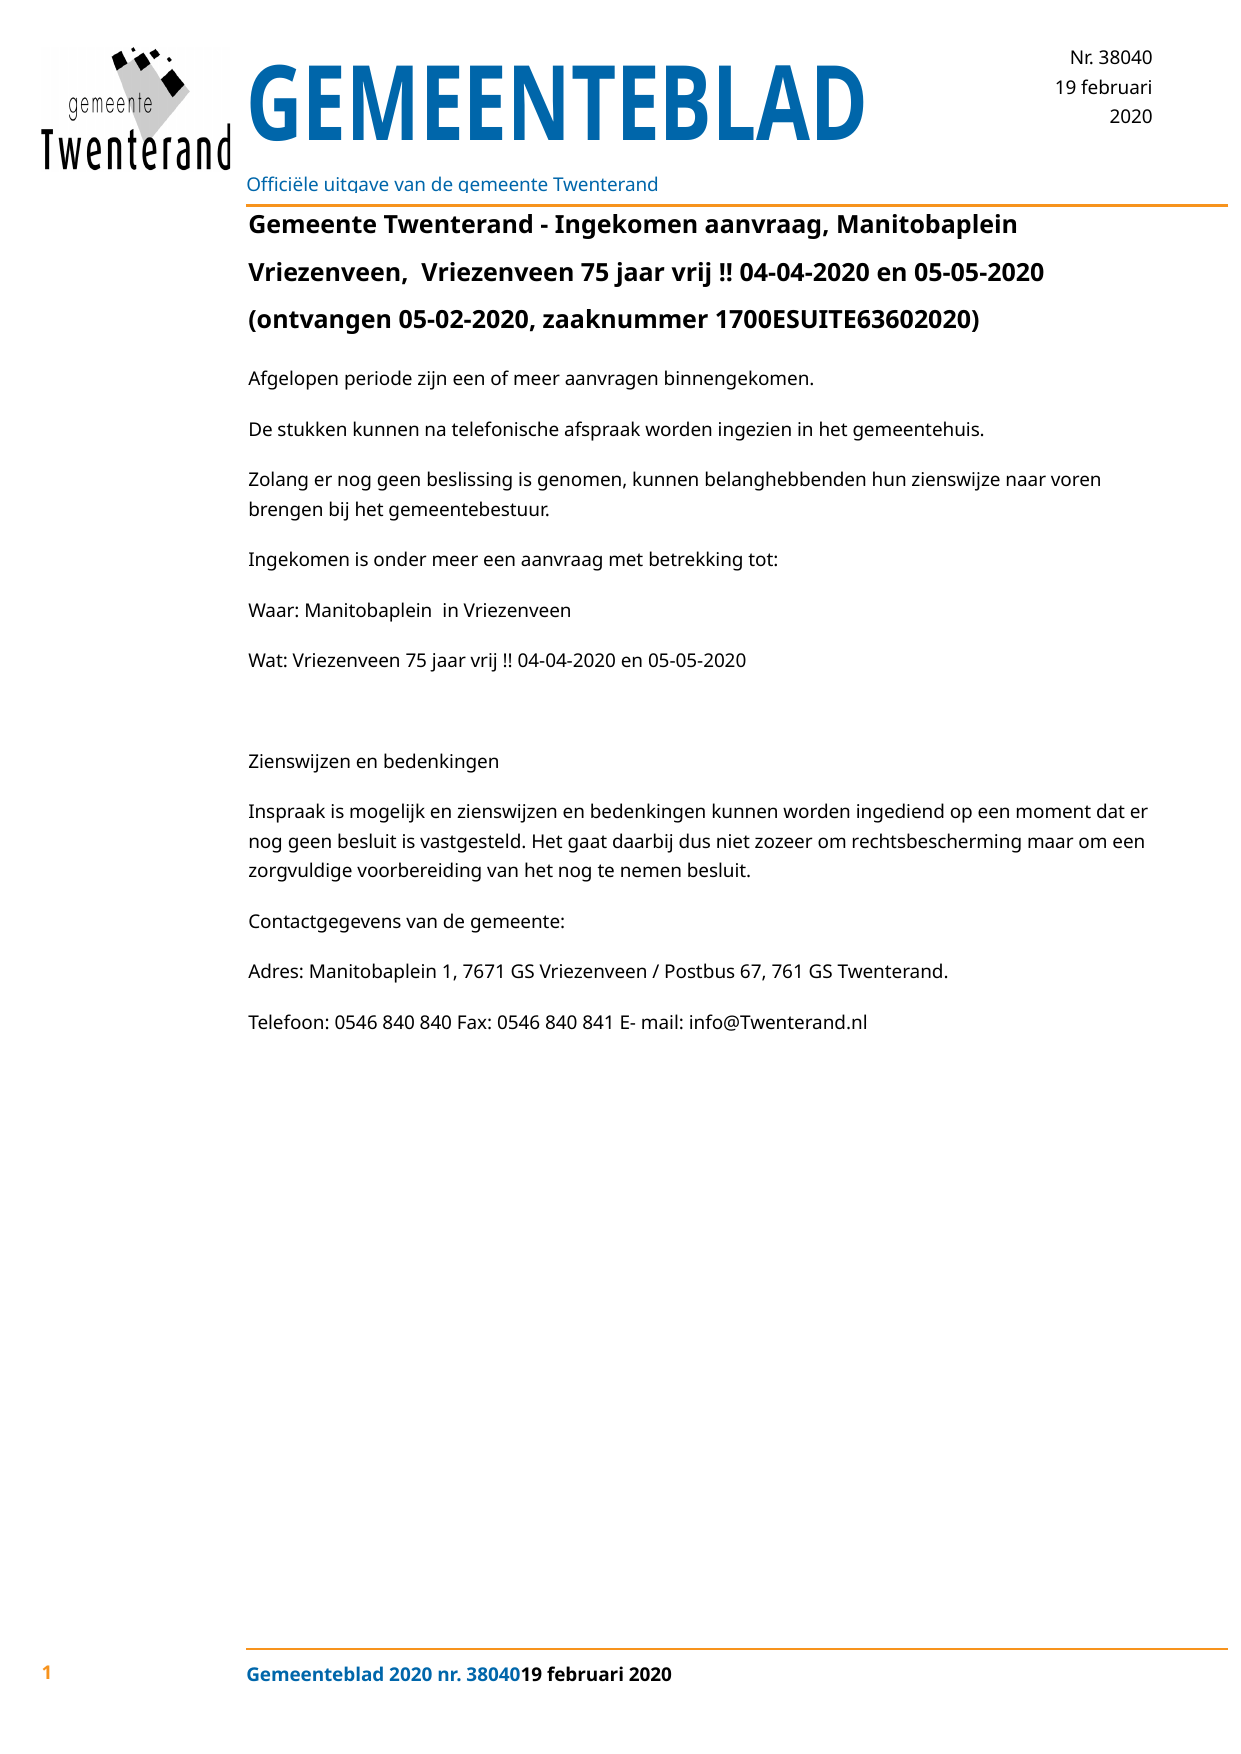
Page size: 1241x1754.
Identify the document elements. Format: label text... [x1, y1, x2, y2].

text Adres: Manitobaplein 1, 7671 GS Vriezenveen / Postbus 67, 761 GS Twenterand. [248, 958, 1152, 984]
text Telefoon: 0546 840 840 Fax: 0546 840 841 E- mail: info@Twenterand.nl [248, 1009, 1152, 1034]
text Ingekomen is onder meer een aanvraag met betrekking tot: [248, 546, 1152, 572]
text Wat: Vriezenveen 75 jaar vrij !! 04-04-2020 en 05-05-2020 [248, 647, 1152, 673]
text Inspraak is mogelijk en zienswijzen en bedenkingen kunnen worden ingediend op een moment dat er nog geen besluit is vastgesteld. Het gaat daarbij dus niet zozeer om rechtsbescherming maar om een zorgvuldige voorbereiding van het nog te nemen besluit. [248, 798, 1152, 883]
text Contactgegevens van de gemeente: [248, 908, 1152, 934]
text Zienswijzen en bedenkingen [248, 748, 1152, 774]
text Waar: Manitobaplein in Vriezenveen [248, 597, 1152, 622]
picture [41, 47, 231, 172]
text Afgelopen periode zijn een of meer aanvragen binnengekomen. [248, 366, 1152, 391]
text Zolang er nog geen beslissing is genomen, kunnen belanghebbenden hun zienswijze naar voren brengen bij het gemeentebestuur. [248, 466, 1152, 522]
text De stukken kunnen na telefonische afspraak worden ingezien in het gemeentehuis. [248, 416, 1152, 442]
text Gemeente Twenterand - Ingekomen aanvraag, Manitobaplein Vriezenveen, Vriezenveen 75 jaar vrij !! 04-04-2020 en 05-05-2020 (ontvangen 05-02-2020, zaaknummer 1700ESUITE63602020) [248, 207, 1152, 336]
